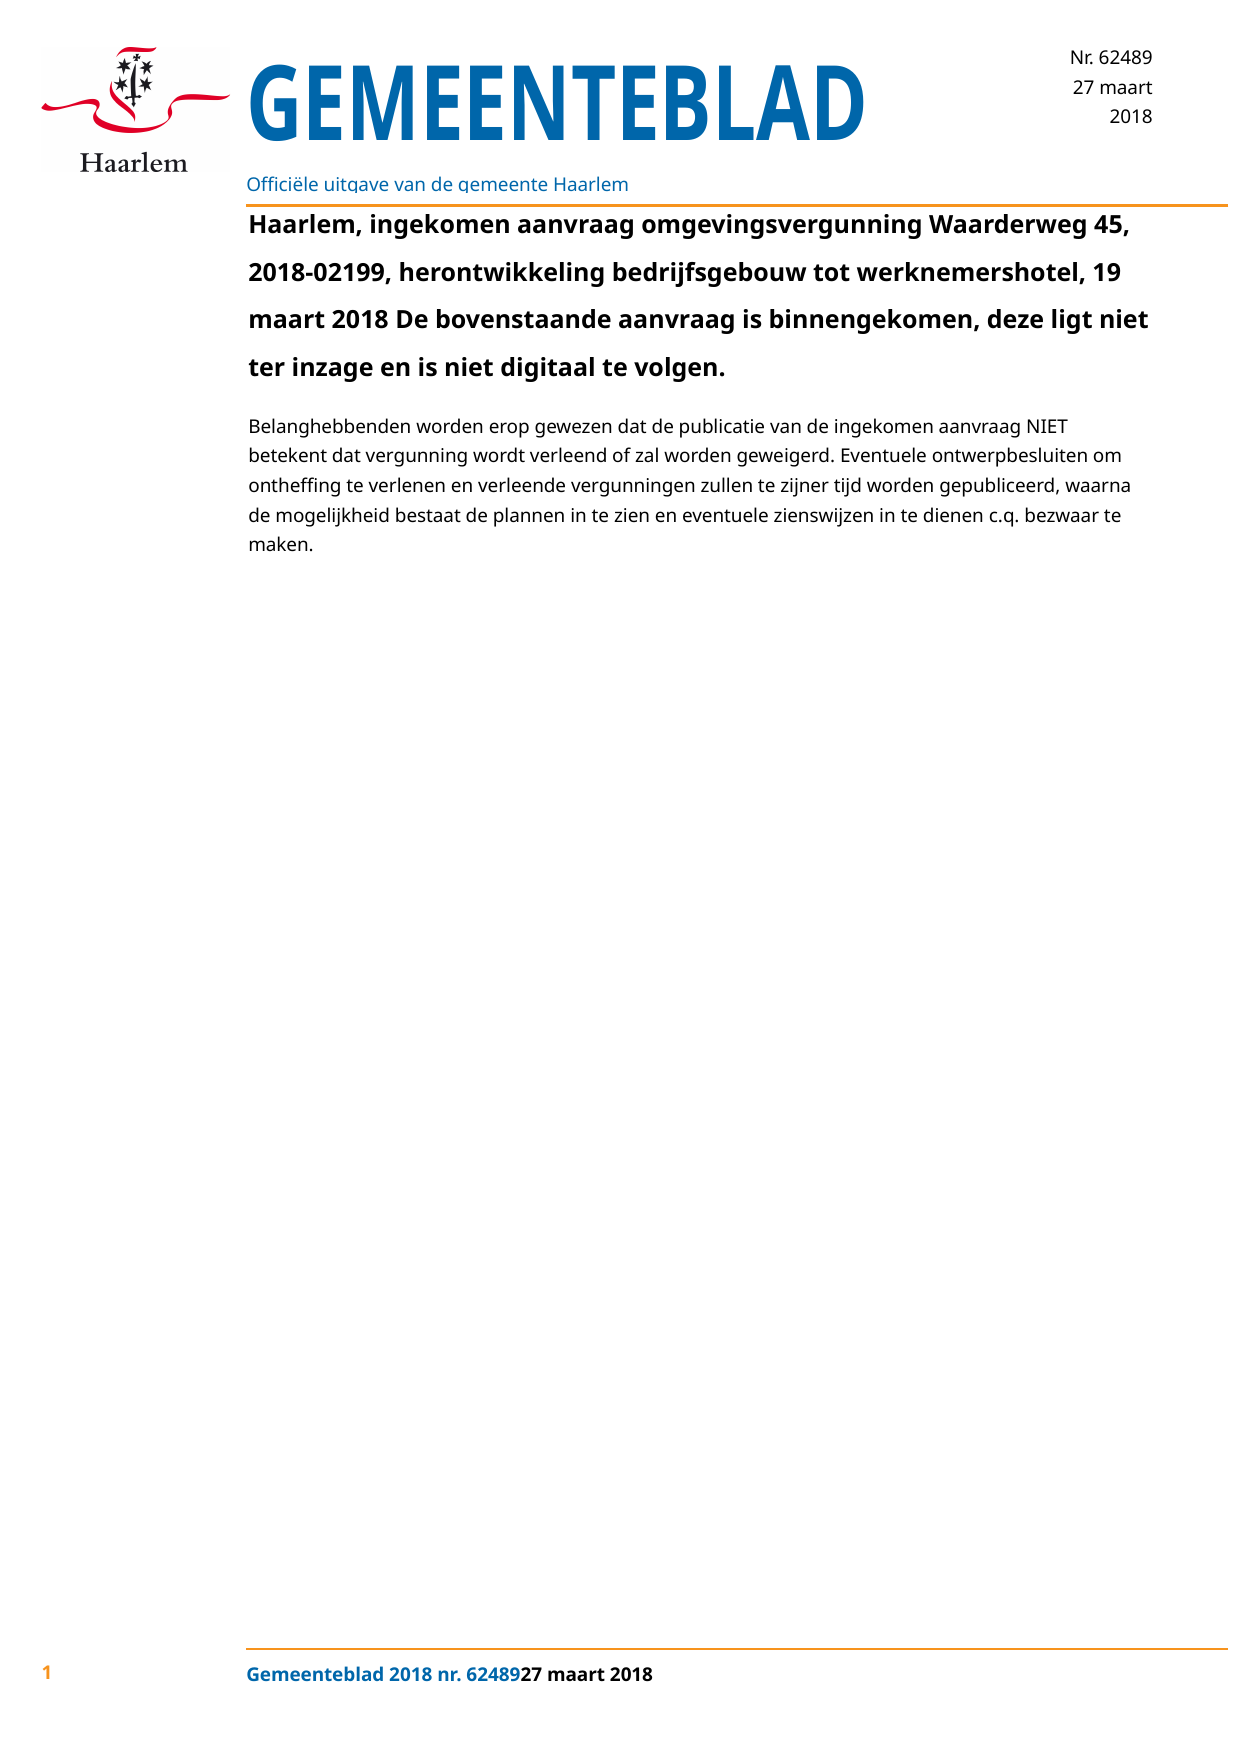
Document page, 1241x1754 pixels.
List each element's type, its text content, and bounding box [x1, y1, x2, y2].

text Belanghebbenden worden erop gewezen dat de publicatie van de ingekomen aanvraag NIET betekent dat vergunning wordt verleend of zal worden geweigerd. Eventuele ontwerpbesluiten om ontheffing te verlenen en verleende vergunningen zullen te zijner tijd worden gepubliceerd, waarna de mogelijkheid bestaat de plannen in te zien en eventuele zienswijzen in te dienen c.q. bezwaar te maken. [248, 413, 1152, 557]
text Haarlem, ingekomen aanvraag omgevingsvergunning Waarderweg 45, 2018-02199, herontwikkeling bedrijfsgebouw tot werknemershotel, 19 maart 2018 De bovenstaande aanvraag is binnengekomen, deze ligt niet ter inzage en is niet digitaal te volgen. [248, 207, 1152, 384]
picture [41, 47, 231, 172]
